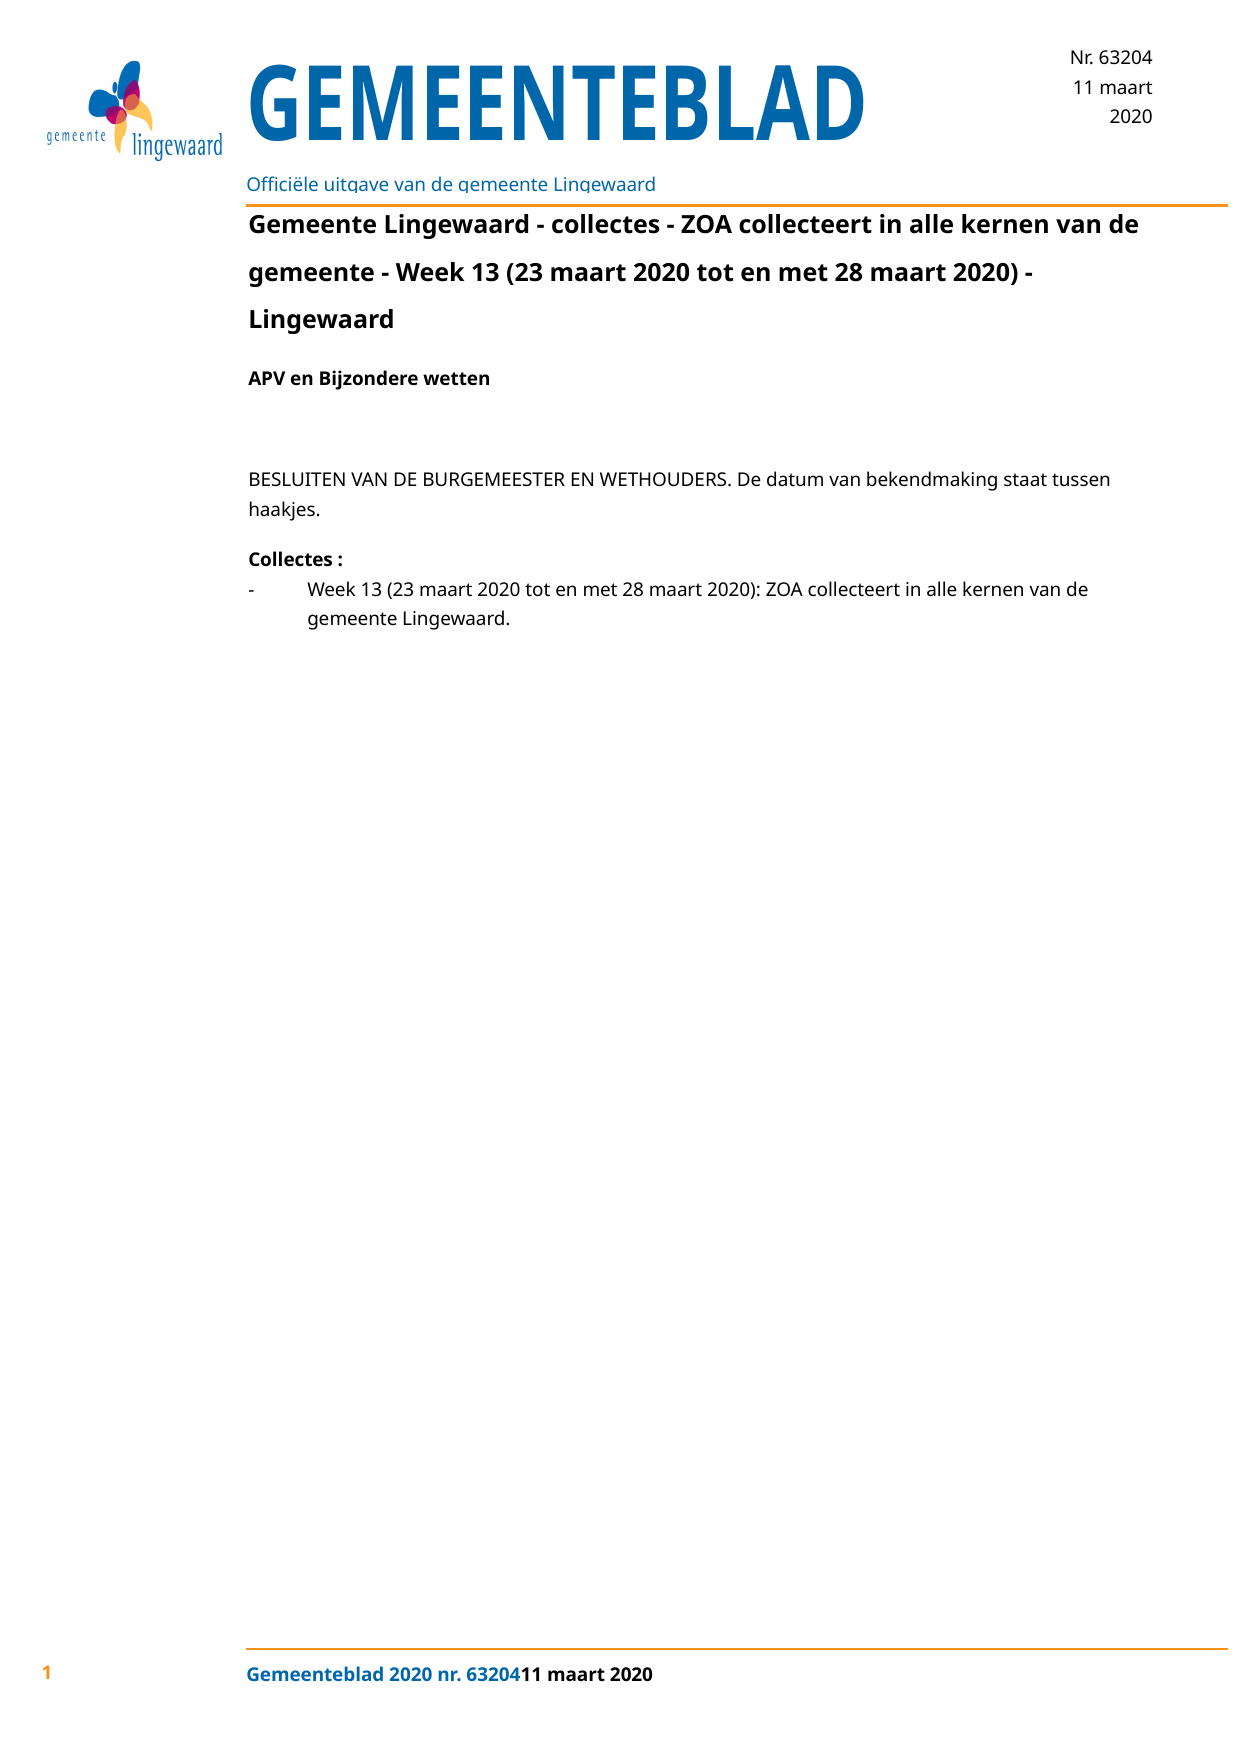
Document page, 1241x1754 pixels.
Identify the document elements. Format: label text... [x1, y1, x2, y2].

picture [41, 47, 231, 172]
list Week 13 (23 maart 2020 tot en met 28 maart 2020): ZOA collecteert in alle kernen van de gemeente Lingewaard. [248, 576, 1152, 631]
text Gemeente Lingewaard - collectes - ZOA collecteert in alle kernen van de gemeente - Week 13 (23 maart 2020 tot en met 28 maart 2020) - Lingewaard [248, 207, 1152, 336]
text BESLUITEN VAN DE BURGEMEESTER EN WETHOUDERS. De datum van bekendmaking staat tussen haakjes. [248, 466, 1152, 522]
text Collectes : [248, 546, 1152, 572]
text APV en Bijzondere wetten [248, 366, 1152, 391]
